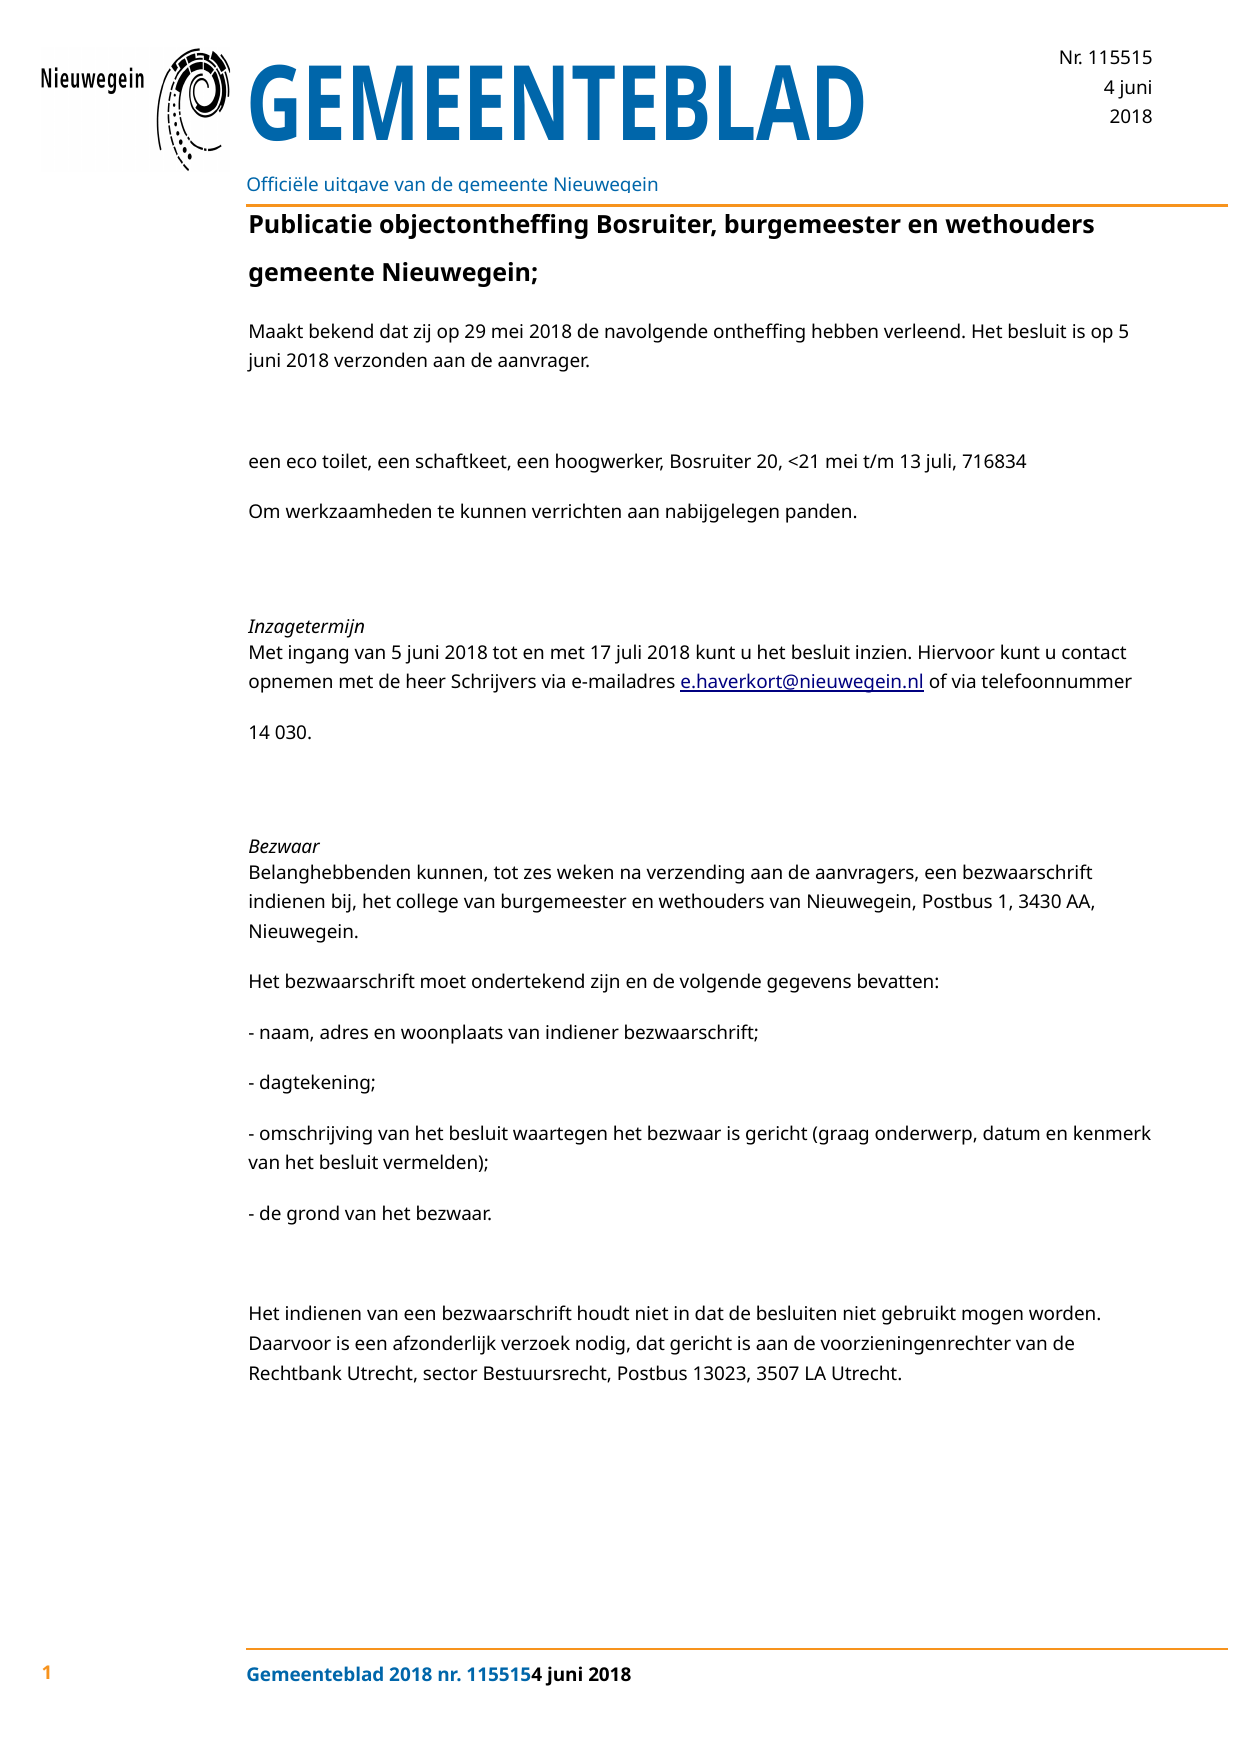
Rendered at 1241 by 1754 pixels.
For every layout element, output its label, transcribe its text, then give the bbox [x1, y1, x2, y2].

text Het indienen van een bezwaarschrift houdt niet in dat de besluiten niet gebruikt mogen worden. Daarvoor is een afzonderlijk verzoek nodig, dat gericht is aan de voorzieningenrechter van de Rechtbank Utrecht, sector Bestuursrecht, Postbus 13023, 3507 LA Utrecht. [248, 1301, 1152, 1386]
text - dagtekening; [248, 1069, 1152, 1095]
picture [41, 47, 231, 172]
text - naam, adres en woonplaats van indiener bezwaarschrift; [248, 1019, 1152, 1045]
text een eco toilet, een schaftkeet, een hoogwerker, Bosruiter 20, <21 mei t/m 13 juli, 716834 [248, 448, 1152, 474]
text Inzagetermijn [248, 613, 1152, 639]
text Belanghebbenden kunnen, tot zes weken na verzending aan de aanvragers, een bezwaarschrift indienen bij, het college van burgemeester en wethouders van Nieuwegein, Postbus 1, 3430 AA, Nieuwegein. [248, 859, 1152, 944]
text Publicatie objectontheffing Bosruiter, burgemeester en wethouders gemeente Nieuwegein; [248, 207, 1152, 288]
text - omschrijving van het besluit waartegen het bezwaar is gericht (graag onderwerp, datum en kenmerk van het besluit vermelden); [248, 1120, 1152, 1175]
text Om werkzaamheden te kunnen verrichten aan nabijgelegen panden. [248, 499, 1152, 524]
text - de grond van het bezwaar. [248, 1200, 1152, 1226]
text Met ingang van 5 juni 2018 tot en met 17 juli 2018 kunt u het besluit inzien. Hiervoor kunt u contact opnemen met de heer Schrijvers via e-mailadres e.haverkort@nieuwegein.nl of via telefoonnummer [248, 639, 1152, 694]
text 14 030. [248, 719, 1152, 744]
text Het bezwaarschrift moet ondertekend zijn en de volgende gegevens bevatten: [248, 968, 1152, 994]
text Maakt bekend dat zij op 29 mei 2018 de navolgende ontheffing hebben verleend. Het besluit is op 5 juni 2018 verzonden aan de aanvrager. [248, 318, 1152, 373]
text Bezwaar [248, 833, 1152, 859]
